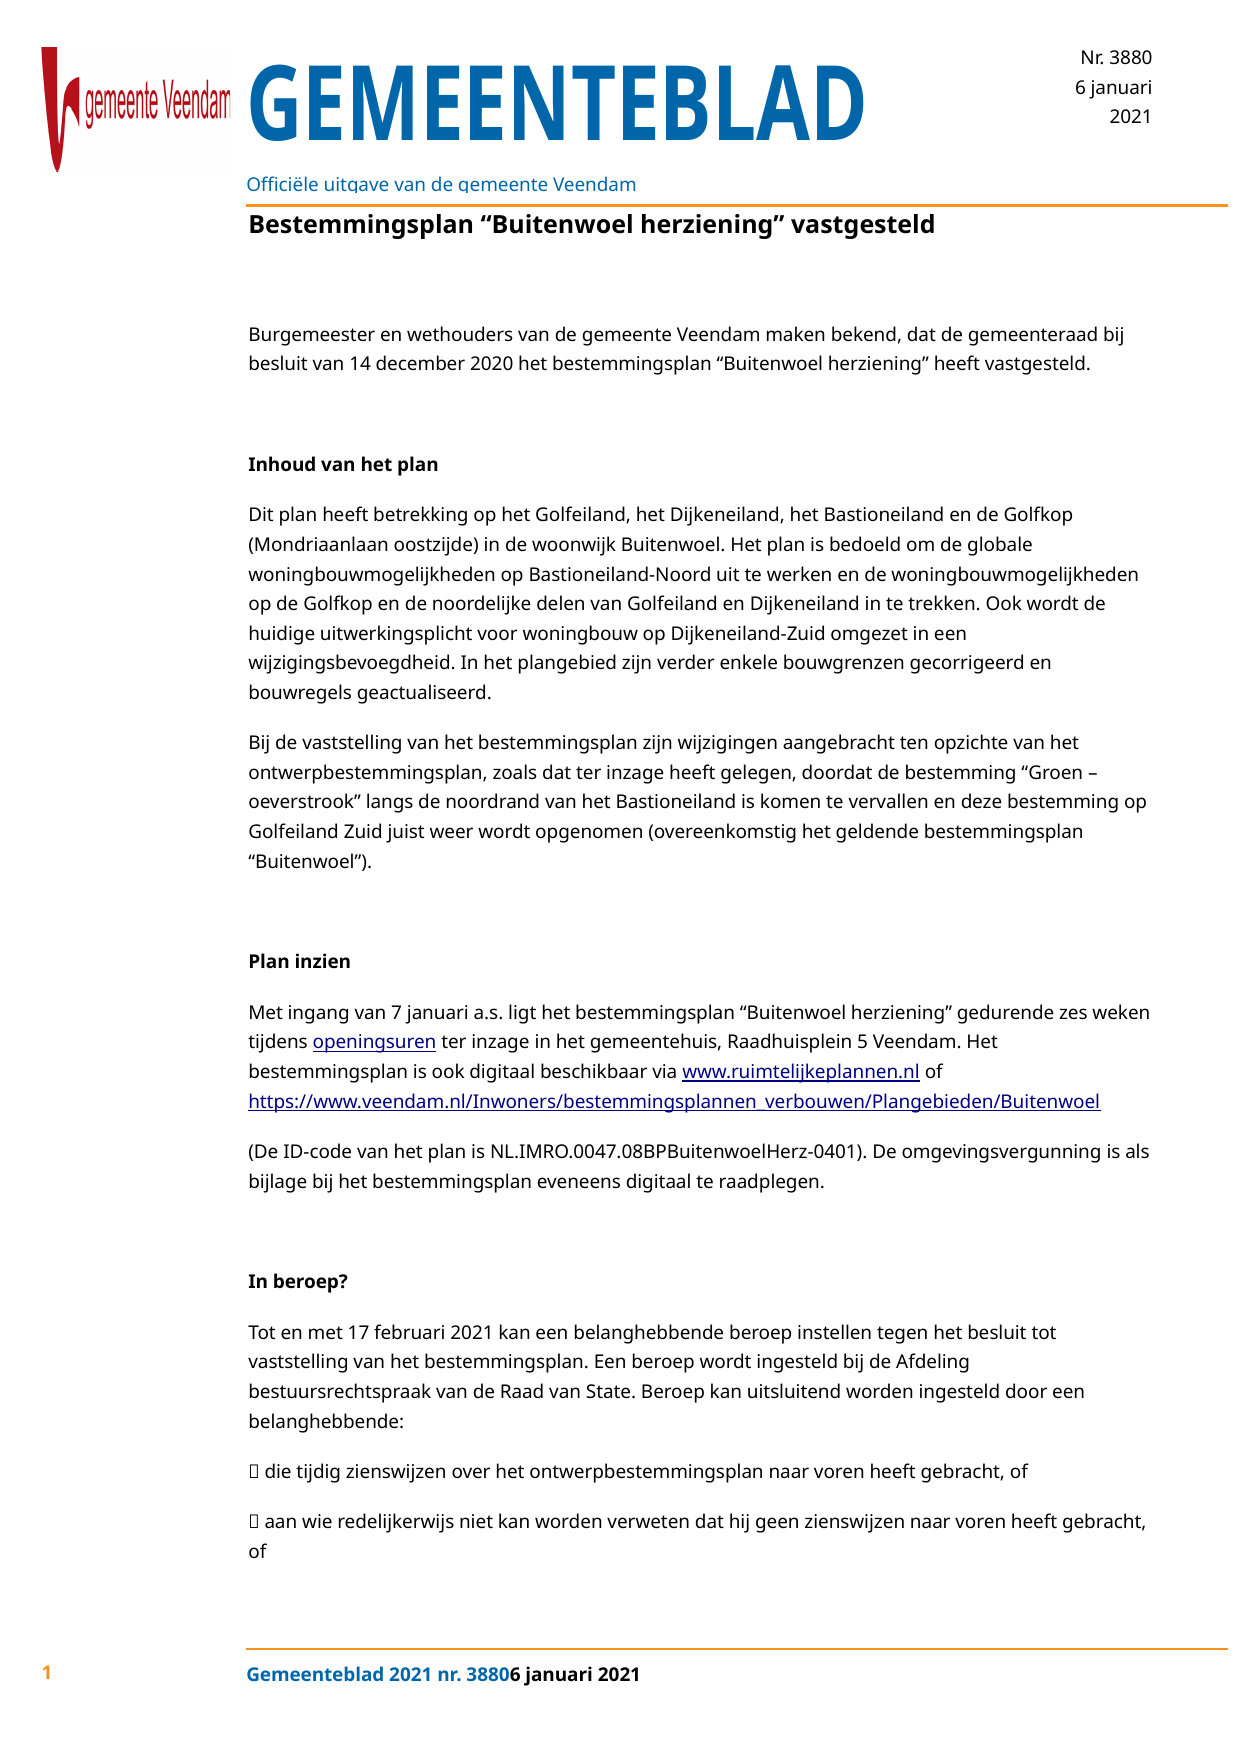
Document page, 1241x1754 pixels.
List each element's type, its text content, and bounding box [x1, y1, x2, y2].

text Bestemmingsplan “Buitenwoel herziening” vastgesteld [248, 207, 1152, 241]
text Burgemeester en wethouders van de gemeente Veendam maken bekend, dat de gemeenteraad bij besluit van 14 december 2020 het bestemmingsplan “Buitenwoel herziening” heeft vastgesteld. [248, 321, 1152, 376]
text  die tijdig zienswijzen over het ontwerpbestemmingsplan naar voren heeft gebracht, of [248, 1458, 1152, 1484]
text Plan inzien [248, 949, 1152, 974]
text Tot en met 17 februari 2021 kan een belanghebbende beroep instellen tegen het besluit tot vaststelling van het bestemmingsplan. Een beroep wordt ingesteld bij de Afdeling bestuursrechtspraak van de Raad van State. Beroep kan uitsluitend worden ingesteld door een belanghebbende: [248, 1319, 1152, 1433]
picture [41, 47, 231, 172]
text Inhoud van het plan [248, 451, 1152, 477]
text Bij de vaststelling van het bestemmingsplan zijn wijzigingen aangebracht ten opzichte van het ontwerpbestemmingsplan, zoals dat ter inzage heeft gelegen, doordat de bestemming “Groen – oeverstrook” langs de noordrand van het Bastioneiland is komen te vervallen en deze bestemming op Golfeiland Zuid juist weer wordt opgenomen (overeenkomstig het geldende bestemmingsplan “Buitenwoel”). [248, 729, 1152, 873]
text Dit plan heeft betrekking op het Golfeiland, het Dijkeneiland, het Bastioneiland en de Golfkop (Mondriaanlaan oostzijde) in de woonwijk Buitenwoel. Het plan is bedoeld om de globale woningbouwmogelijkheden op Bastioneiland-Noord uit te werken en de woningbouwmogelijkheden op de Golfkop en de noordelijke delen van Golfeiland en Dijkeneiland in te trekken. Ook wordt de huidige uitwerkingsplicht voor woningbouw op Dijkeneiland-Zuid omgezet in een wijzigingsbevoegdheid. In het plangebied zijn verder enkele bouwgrenzen gecorrigeerd en bouwregels geactualiseerd. [248, 502, 1152, 705]
text Met ingang van 7 januari a.s. ligt het bestemmingsplan “Buitenwoel herziening” gedurende zes weken tijdens openingsuren ter inzage in het gemeentehuis, Raadhuisplein 5 Veendam. Het bestemmingsplan is ook digitaal beschikbaar via www.ruimtelijkeplannen.nl of https://www.veendam.nl/Inwoners/bestemmingsplannen_verbouwen/Plangebieden/Buitenwoel [248, 999, 1152, 1113]
text (De ID-code van het plan is NL.IMRO.0047.08BPBuitenwoelHerz-0401). De omgevingsvergunning is als bijlage bij het bestemmingsplan eveneens digitaal te raadplegen. [248, 1138, 1152, 1193]
text  aan wie redelijkerwijs niet kan worden verweten dat hij geen zienswijzen naar voren heeft gebracht, of [248, 1509, 1152, 1564]
text In beroep? [248, 1269, 1152, 1294]
